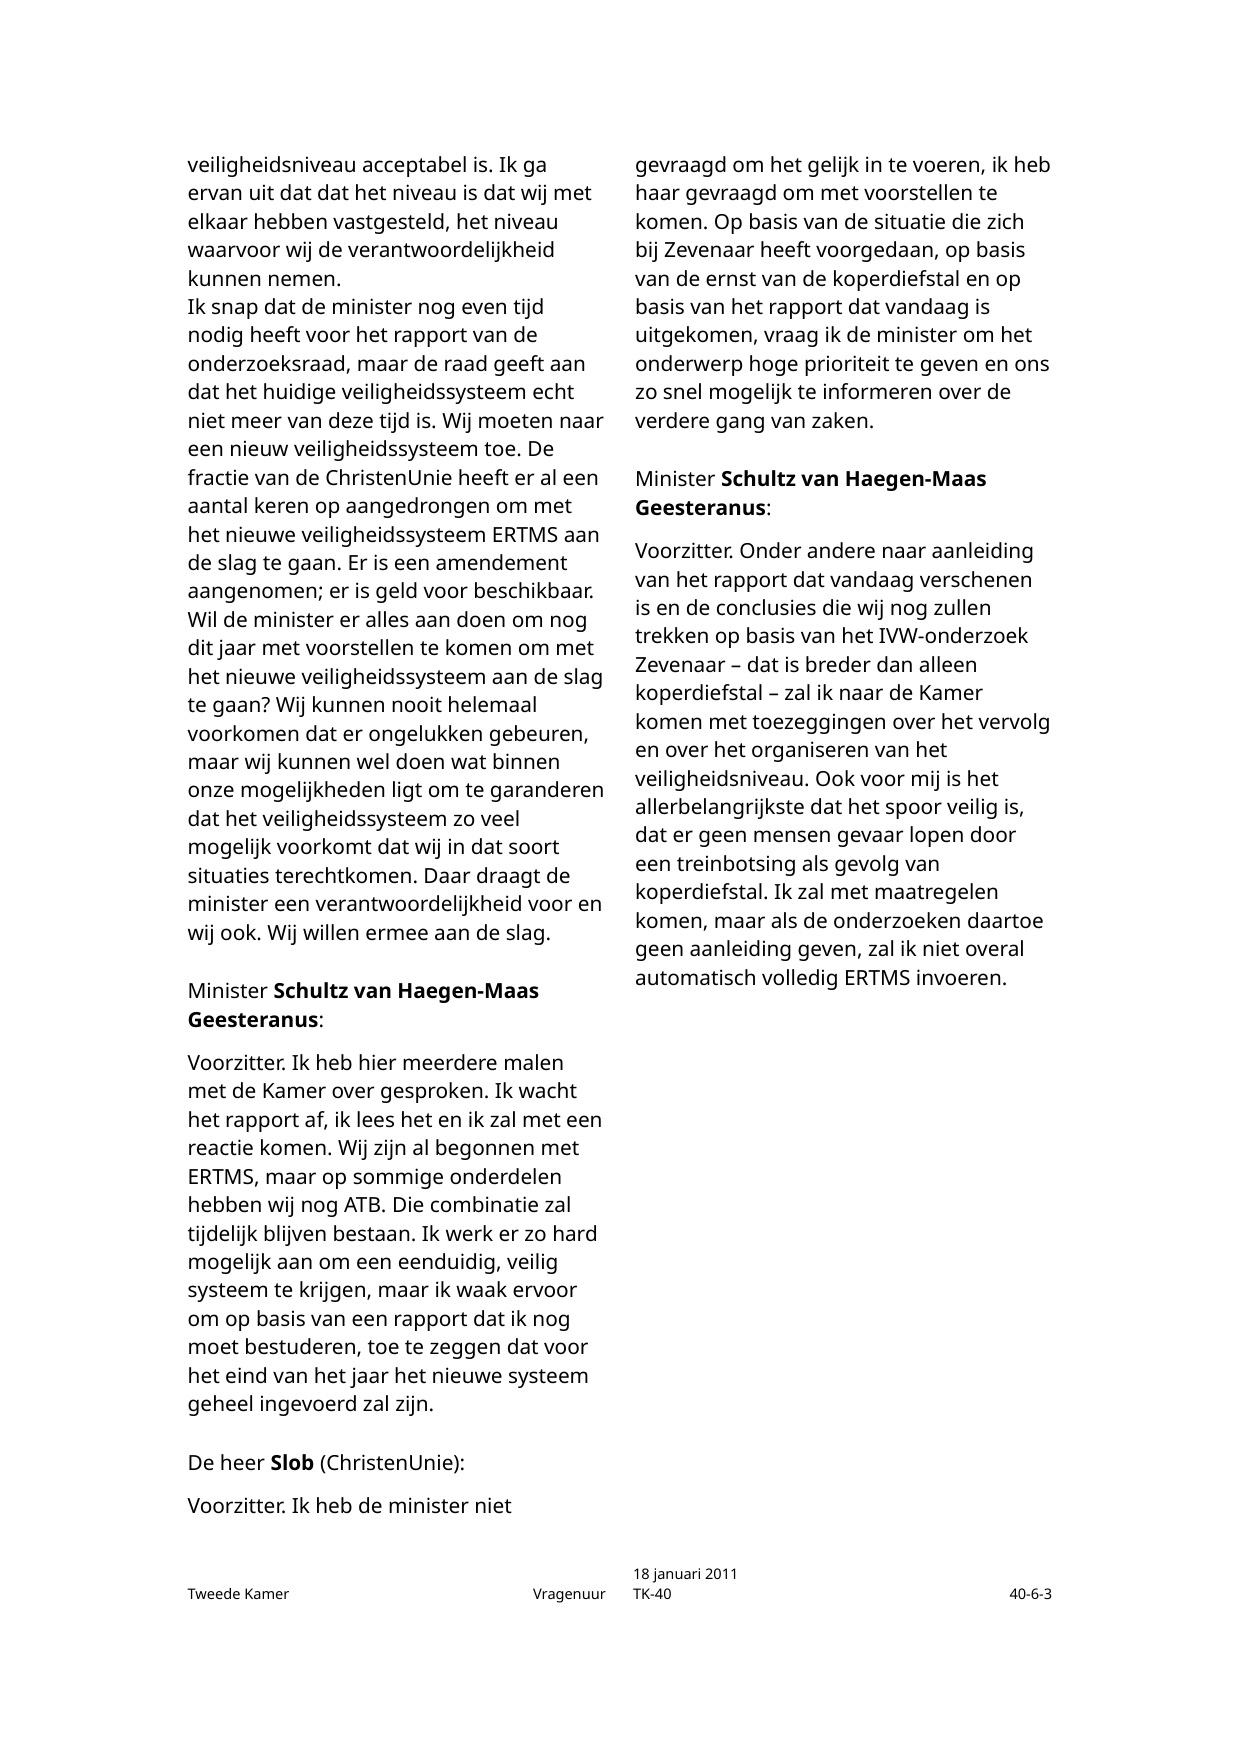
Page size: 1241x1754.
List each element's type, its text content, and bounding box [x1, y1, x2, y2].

text veiligheidsniveau acceptabel is. Ik ga ervan uit dat dat het niveau is dat wij met elkaar hebben vastgesteld, het niveau waarvoor wij de verantwoordelijkheid kunnen nemen. [187, 150, 605, 292]
text Ik snap dat de minister nog even tijd nodig heeft voor het rapport van de onderzoeksraad, maar de raad geeft aan dat het huidige veiligheidssysteem echt niet meer van deze tijd is. Wij moeten naar een nieuw veiligheidssysteem toe. De fractie van de ChristenUnie heeft er al een aantal keren op aangedrongen om met het nieuwe veiligheidssysteem ERTMS aan de slag te gaan. Er is een amendement aangenomen; er is geld voor beschikbaar. Wil de minister er alles aan doen om nog dit jaar met voorstellen te komen om met het nieuwe veiligheidssysteem aan de slag te gaan? Wij kunnen nooit helemaal voorkomen dat er ongelukken gebeuren, maar wij kunnen wel doen wat binnen onze mogelijkheden ligt om te garanderen dat het veiligheidssysteem zo veel mogelijk voorkomt dat wij in dat soort situaties terechtkomen. Daar draagt de minister een verantwoordelijkheid voor en wij ook. Wij willen ermee aan de slag. [187, 292, 605, 946]
text De heer Slob (ChristenUnie): [187, 1448, 605, 1476]
text Minister Schultz van Haegen-Maas Geesteranus: [187, 976, 605, 1033]
text Voorzitter. Onder andere naar aanleiding van het rapport dat vandaag verschenen is en de conclusies die wij nog zullen trekken op basis van het IVW-onderzoek Zevenaar – dat is breder dan alleen koperdiefstal – zal ik naar de Kamer komen met toezeggingen over het vervolg en over het organiseren van het veiligheidsniveau. Ook voor mij is het allerbelangrijkste dat het spoor veilig is, dat er geen mensen gevaar lopen door een treinbotsing als gevolg van koperdiefstal. Ik zal met maatregelen komen, maar als de onderzoeken daartoe geen aanleiding geven, zal ik niet overal automatisch volledig ERTMS invoeren. [635, 536, 1053, 991]
text Voorzitter. Ik heb hier meerdere malen met de Kamer over gesproken. Ik wacht het rapport af, ik lees het en ik zal met een reactie komen. Wij zijn al begonnen met ERTMS, maar op sommige onderdelen hebben wij nog ATB. Die combinatie zal tijdelijk blijven bestaan. Ik werk er zo hard mogelijk aan om een eenduidig, veilig systeem te krijgen, maar ik waak ervoor om op basis van een rapport dat ik nog moet bestuderen, toe te zeggen dat voor het eind van het jaar het nieuwe systeem geheel ingevoerd zal zijn. [187, 1048, 605, 1418]
text Minister Schultz van Haegen-Maas Geesteranus: [635, 464, 1053, 521]
text gevraagd om het gelijk in te voeren, ik heb haar gevraagd om met voorstellen te komen. Op basis van de situatie die zich bij Zevenaar heeft voorgedaan, op basis van de ernst van de koperdiefstal en op basis van het rapport dat vandaag is uitgekomen, vraag ik de minister om het onderwerp hoge prioriteit te geven en ons zo snel mogelijk te informeren over de verdere gang van zaken. [635, 150, 1053, 434]
text Voorzitter. Ik heb de minister niet [187, 1491, 605, 1520]
